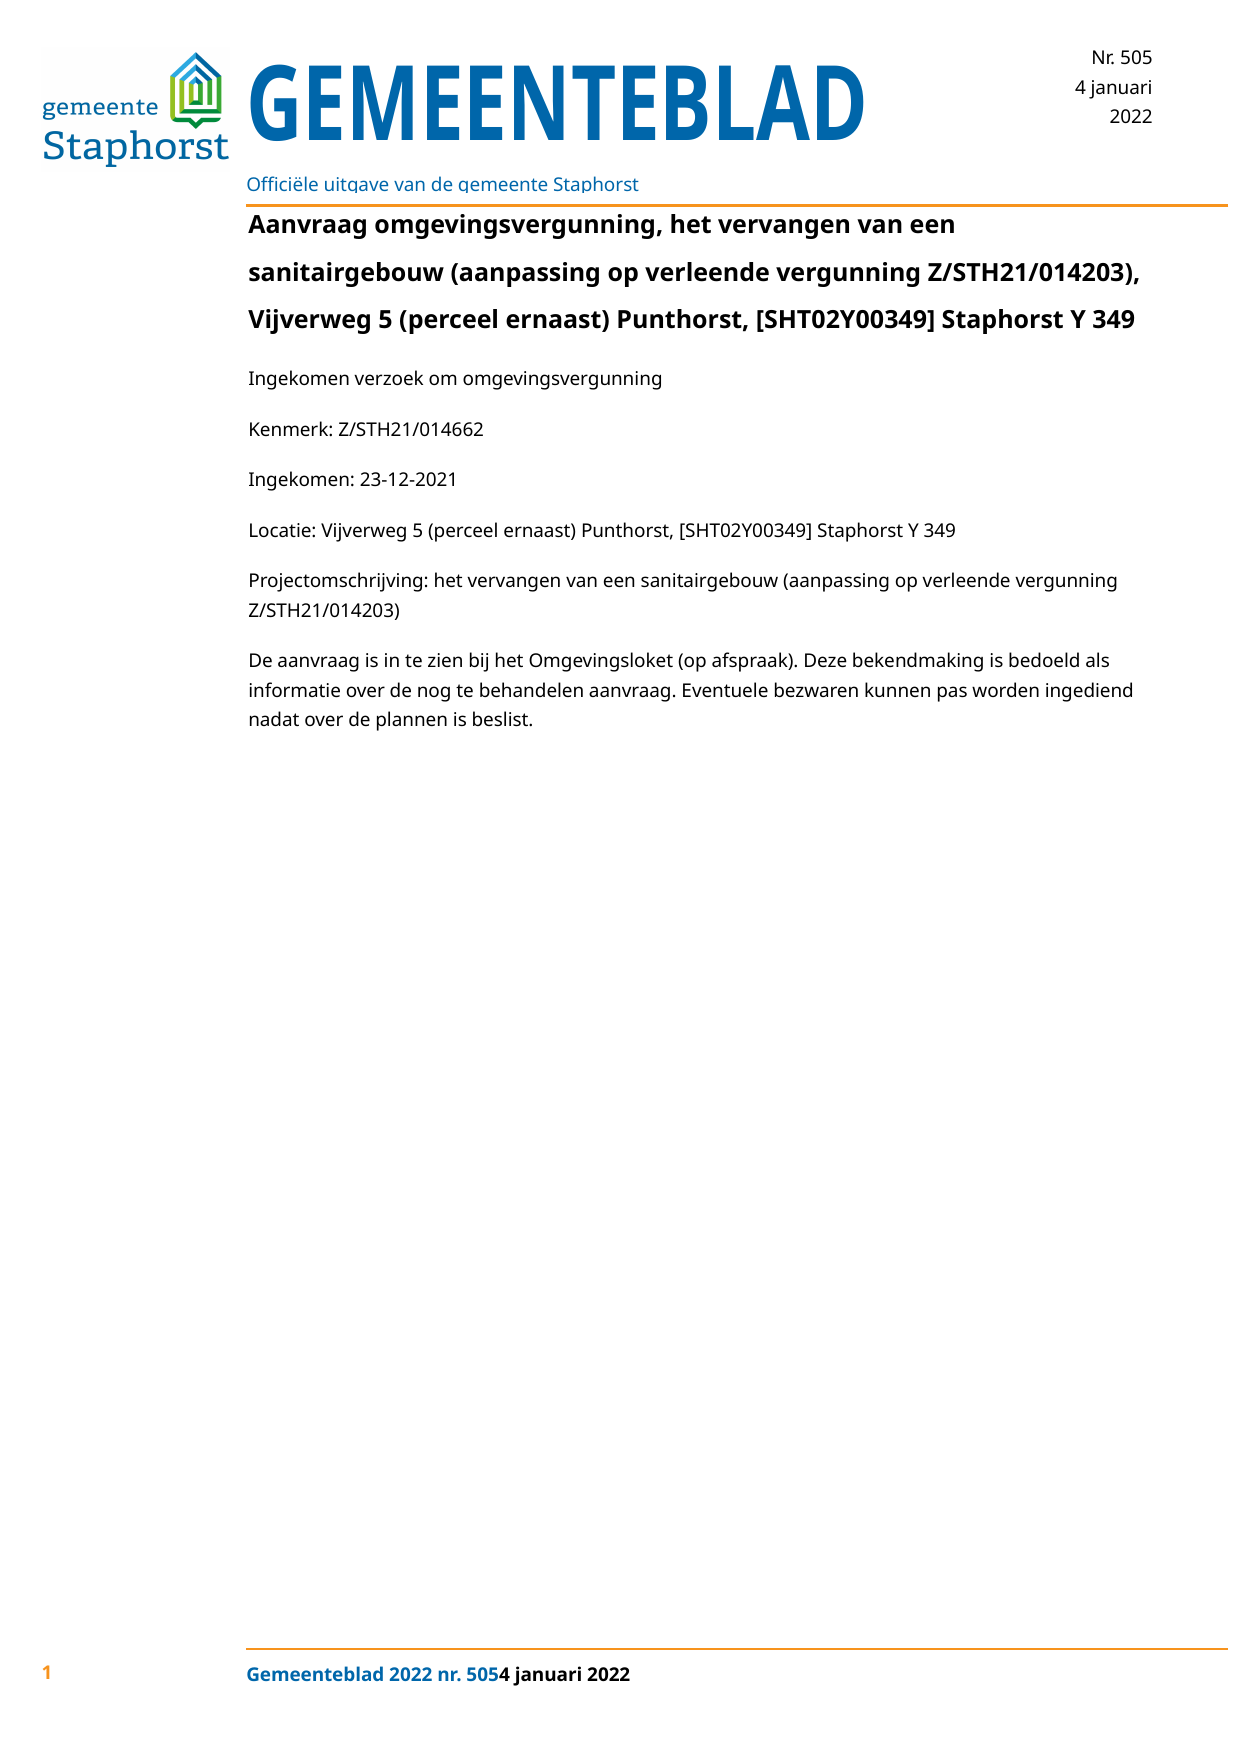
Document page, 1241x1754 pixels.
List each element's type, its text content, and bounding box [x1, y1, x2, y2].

text Locatie: Vijverweg 5 (perceel ernaast) Punthorst, [SHT02Y00349] Staphorst Y 349 [248, 517, 1152, 542]
text Projectomschrijving: het vervangen van een sanitairgebouw (aanpassing op verleende vergunning Z/STH21/014203) [248, 567, 1152, 622]
text Ingekomen: 23-12-2021 [248, 466, 1152, 492]
picture [41, 47, 231, 172]
text De aanvraag is in te zien bij het Omgevingsloket (op afspraak). Deze bekendmaking is bedoeld als informatie over de nog te behandelen aanvraag. Eventuele bezwaren kunnen pas worden ingediend nadat over de plannen is beslist. [248, 647, 1152, 732]
text Aanvraag omgevingsvergunning, het vervangen van een sanitairgebouw (aanpassing op verleende vergunning Z/STH21/014203), Vijverweg 5 (perceel ernaast) Punthorst, [SHT02Y00349] Staphorst Y 349 [248, 207, 1152, 336]
text Ingekomen verzoek om omgevingsvergunning [248, 366, 1152, 391]
text Kenmerk: Z/STH21/014662 [248, 416, 1152, 442]
